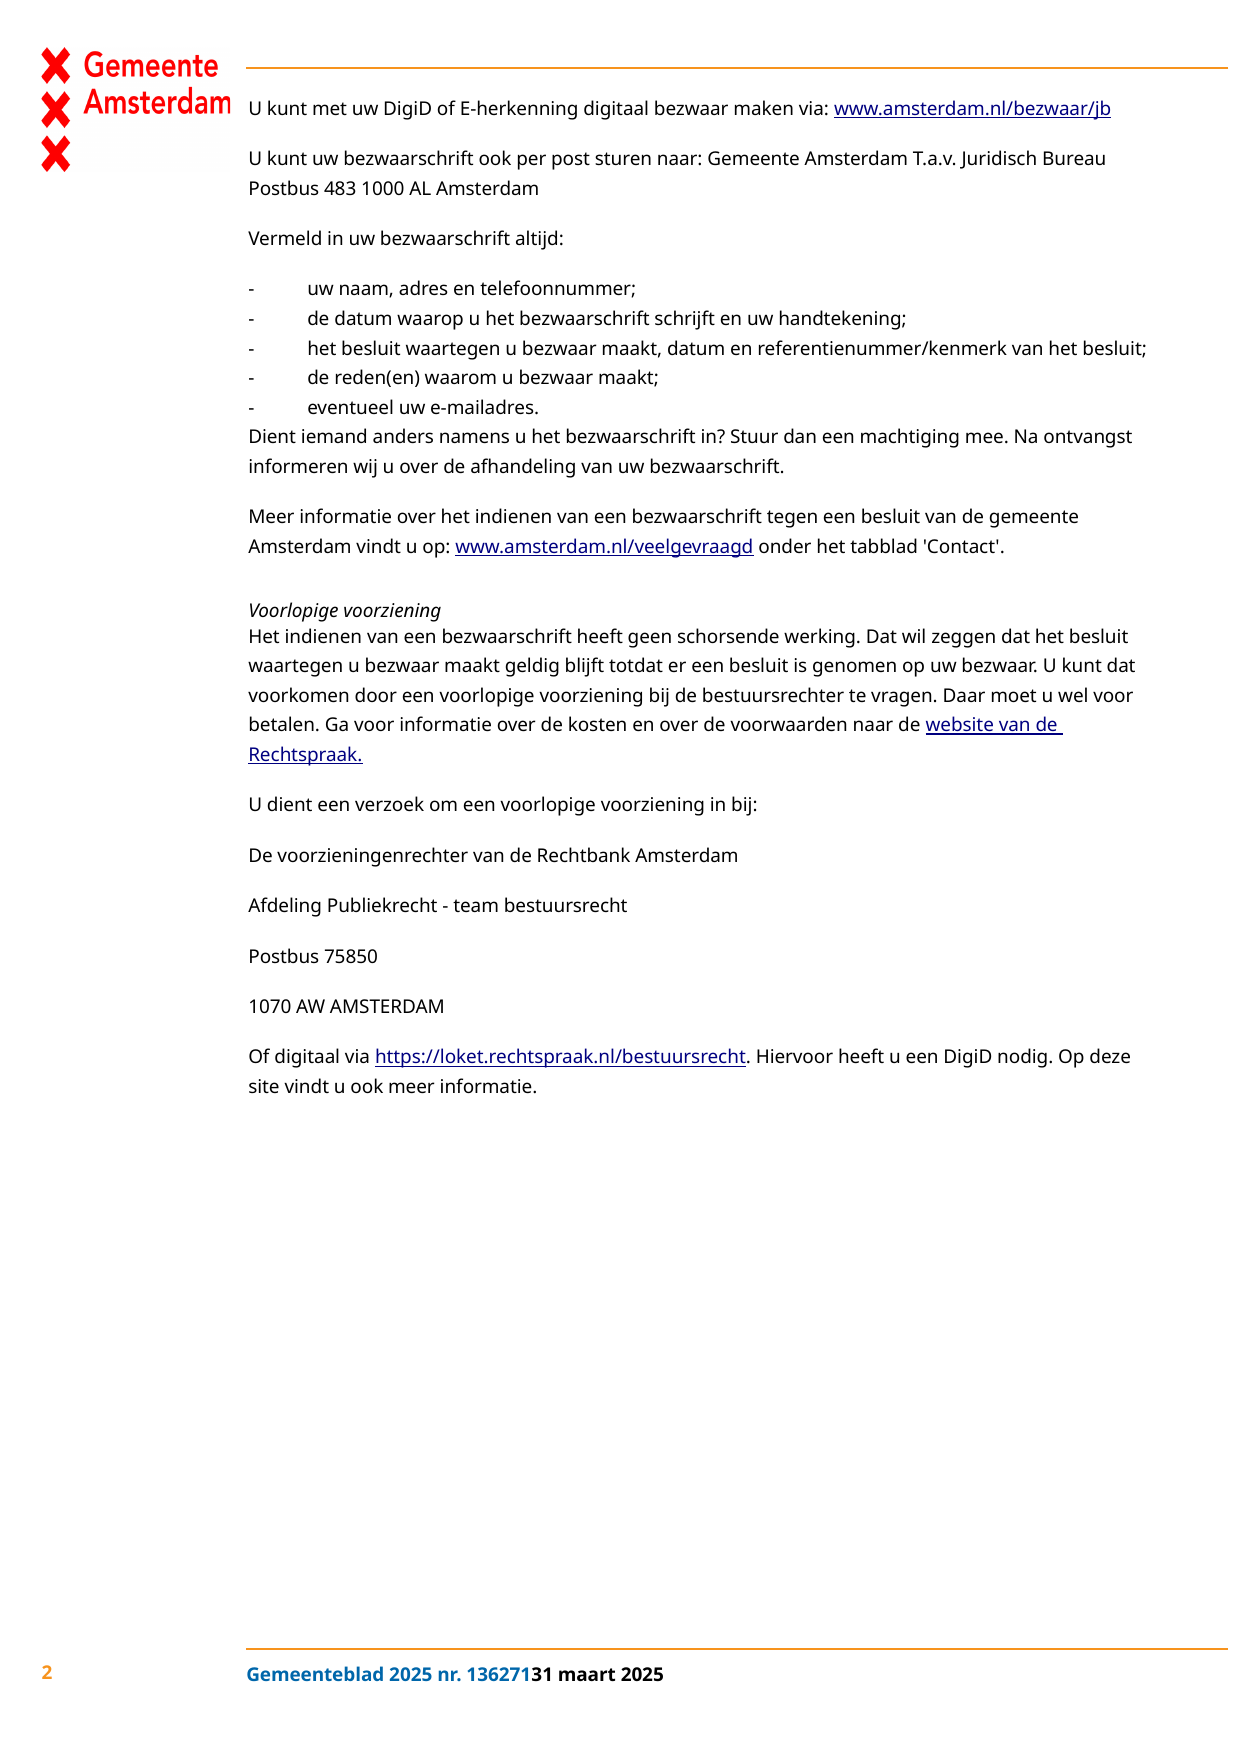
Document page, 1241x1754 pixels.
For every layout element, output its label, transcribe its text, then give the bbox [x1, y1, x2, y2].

list de datum waarop u het bezwaarschrift schrijft en uw handtekening; [248, 305, 1152, 331]
list uw naam, adres en telefoonnummer; [248, 276, 1152, 301]
text Het indienen van een bezwaarschrift heeft geen schorsende werking. Dat wil zeggen dat het besluit waartegen u bezwaar maakt geldig blijft totdat er een besluit is genomen op uw bezwaar. U kunt dat voorkomen door een voorlopige voorziening bij de bestuursrechter te vragen. Daar moet u wel voor betalen. Ga voor informatie over de kosten en over de voorwaarden naar de website van de Rechtspraak. [248, 623, 1152, 767]
text Of digitaal via https://loket.rechtspraak.nl/bestuursrecht. Hiervoor heeft u een DigiD nodig. Op deze site vindt u ook meer informatie. [248, 1044, 1152, 1099]
text Vermeld in uw bezwaarschrift altijd: [248, 225, 1152, 251]
list de reden(en) waarom u bezwaar maakt; [248, 364, 1152, 390]
text Afdeling Publiekrecht - team bestuursrecht [248, 892, 1152, 918]
list eventueel uw e-mailadres. [248, 394, 1152, 420]
text Meer informatie over het indienen van een bezwaarschrift tegen een besluit van de gemeente Amsterdam vindt u op: www.amsterdam.nl/veelgevraagd onder het tabblad 'Contact'. [248, 503, 1152, 559]
text U kunt uw bezwaarschrift ook per post sturen naar: Gemeente Amsterdam T.a.v. Juridisch Bureau Postbus 483 1000 AL Amsterdam [248, 145, 1152, 201]
text Dient iemand anders namens u het bezwaarschrift in? Stuur dan een machtiging mee. Na ontvangst informeren wij u over de afhandeling van uw bezwaarschrift. [248, 423, 1152, 479]
picture [41, 47, 231, 172]
text De voorzieningenrechter van de Rechtbank Amsterdam [248, 842, 1152, 868]
text U dient een verzoek om een voorlopige voorziening in bij: [248, 792, 1152, 817]
list het besluit waartegen u bezwaar maakt, datum en referentienummer/kenmerk van het besluit; [248, 335, 1152, 361]
text Voorlopige voorziening [248, 597, 1152, 623]
text 1070 AW AMSTERDAM [248, 993, 1152, 1019]
text U kunt met uw DigiD of E-herkenning digitaal bezwaar maken via: www.amsterdam.nl/bezwaar/jb [248, 95, 1152, 121]
text Postbus 75850 [248, 943, 1152, 968]
